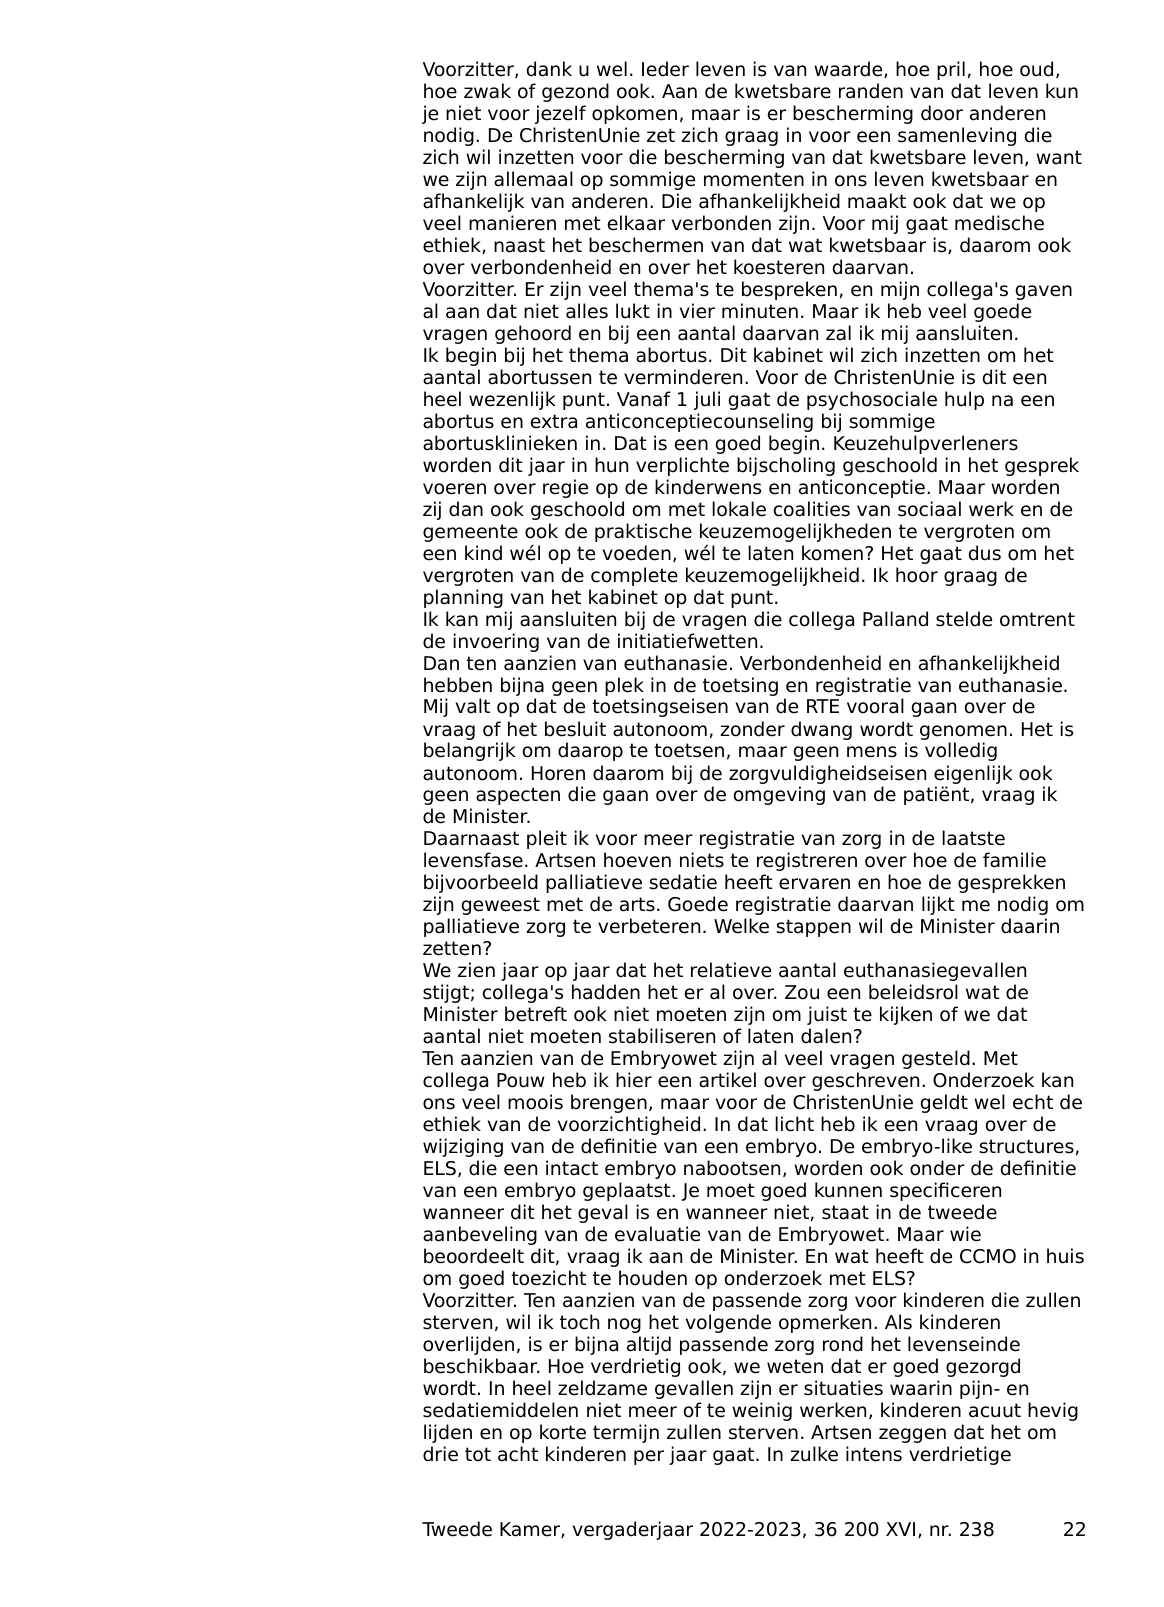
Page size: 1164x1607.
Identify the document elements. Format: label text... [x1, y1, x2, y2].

text Voorzitter. Ten aanzien van de passende zorg voor kinderen die zullen sterven, wil ik toch nog het volgende opmerken. Als kinderen overlijden, is er bijna altijd passende zorg rond het levenseinde beschikbaar. Hoe verdrietig ook, we weten dat er goed gezorgd wordt. In heel zeldzame gevallen zijn er situaties waarin pijn- en sedatiemiddelen niet meer of te weinig werken, kinderen acuut hevig lijden en op korte termijn zullen sterven. Artsen zeggen dat het om drie tot acht kinderen per jaar gaat. In zulke intens verdrietige [422, 1290, 1087, 1466]
text Ik begin bij het thema abortus. Dit kabinet wil zich inzetten om het aantal abortussen te verminderen. Voor de ChristenUnie is dit een heel wezenlijk punt. Vanaf 1 juli gaat de psychosociale hulp na een abortus en extra anticonceptiecounseling bij sommige abortusklinieken in. Dat is een goed begin. Keuzehulpverleners worden dit jaar in hun verplichte bijscholing geschoold in het gesprek voeren over regie op de kinderwens en anticonceptie. Maar worden zij dan ook geschoold om met lokale coalities van sociaal werk en de gemeente ook de praktische keuzemogelijkheden te vergroten om een kind wél op te voeden, wél te laten komen? Het gaat dus om het vergroten van de complete keuzemogelijkheid. Ik hoor graag de planning van het kabinet op dat punt. [422, 345, 1087, 608]
text Voorzitter. Er zijn veel thema's te bespreken, en mijn collega's gaven al aan dat niet alles lukt in vier minuten. Maar ik heb veel goede vragen gehoord en bij een aantal daarvan zal ik mij aansluiten. [422, 279, 1087, 345]
text Dan ten aanzien van euthanasie. Verbondenheid en afhankelijkheid hebben bijna geen plek in de toetsing en registratie van euthanasie. Mij valt op dat de toetsingseisen van de RTE vooral gaan over de vraag of het besluit autonoom, zonder dwang wordt genomen. Het is belangrijk om daarop te toetsen, maar geen mens is volledig autonoom. Horen daarom bij de zorgvuldigheidseisen eigenlijk ook geen aspecten die gaan over de omgeving van de patiënt, vraag ik de Minister. [422, 652, 1087, 828]
text Ik kan mij aansluiten bij de vragen die collega Palland stelde omtrent de invoering van de initiatiefwetten. [422, 608, 1087, 652]
text Ten aanzien van de Embryowet zijn al veel vragen gesteld. Met collega Pouw heb ik hier een artikel over geschreven. Onderzoek kan ons veel moois brengen, maar voor de ChristenUnie geldt wel echt de ethiek van de voorzichtigheid. In dat licht heb ik een vraag over de wijziging van de definitie van een embryo. De embryo-like structures, ELS, die een intact embryo nabootsen, worden ook onder de definitie van een embryo geplaatst. Je moet goed kunnen specificeren wanneer dit het geval is en wanneer niet, staat in de tweede aanbeveling van de evaluatie van de Embryowet. Maar wie beoordeelt dit, vraag ik aan de Minister. En wat heeft de CCMO in huis om goed toezicht te houden op onderzoek met ELS? [422, 1048, 1087, 1290]
text Daarnaast pleit ik voor meer registratie van zorg in de laatste levensfase. Artsen hoeven niets te registreren over hoe de familie bijvoorbeeld palliatieve sedatie heeft ervaren en hoe de gesprekken zijn geweest met de arts. Goede registratie daarvan lijkt me nodig om palliatieve zorg te verbeteren. Welke stappen wil de Minister daarin zetten? [422, 828, 1087, 960]
text We zien jaar op jaar dat het relatieve aantal euthanasiegevallen stijgt; collega's hadden het er al over. Zou een beleidsrol wat de Minister betreft ook niet moeten zijn om juist te kijken of we dat aantal niet moeten stabiliseren of laten dalen? [422, 960, 1087, 1048]
text Voorzitter, dank u wel. Ieder leven is van waarde, hoe pril, hoe oud, hoe zwak of gezond ook. Aan de kwetsbare randen van dat leven kun je niet voor jezelf opkomen, maar is er bescherming door anderen nodig. De ChristenUnie zet zich graag in voor een samenleving die zich wil inzetten voor die bescherming van dat kwetsbare leven, want we zijn allemaal op sommige momenten in ons leven kwetsbaar en afhankelijk van anderen. Die afhankelijkheid maakt ook dat we op veel manieren met elkaar verbonden zijn. Voor mij gaat medische ethiek, naast het beschermen van dat wat kwetsbaar is, daarom ook over verbondenheid en over het koesteren daarvan. [422, 59, 1087, 279]
